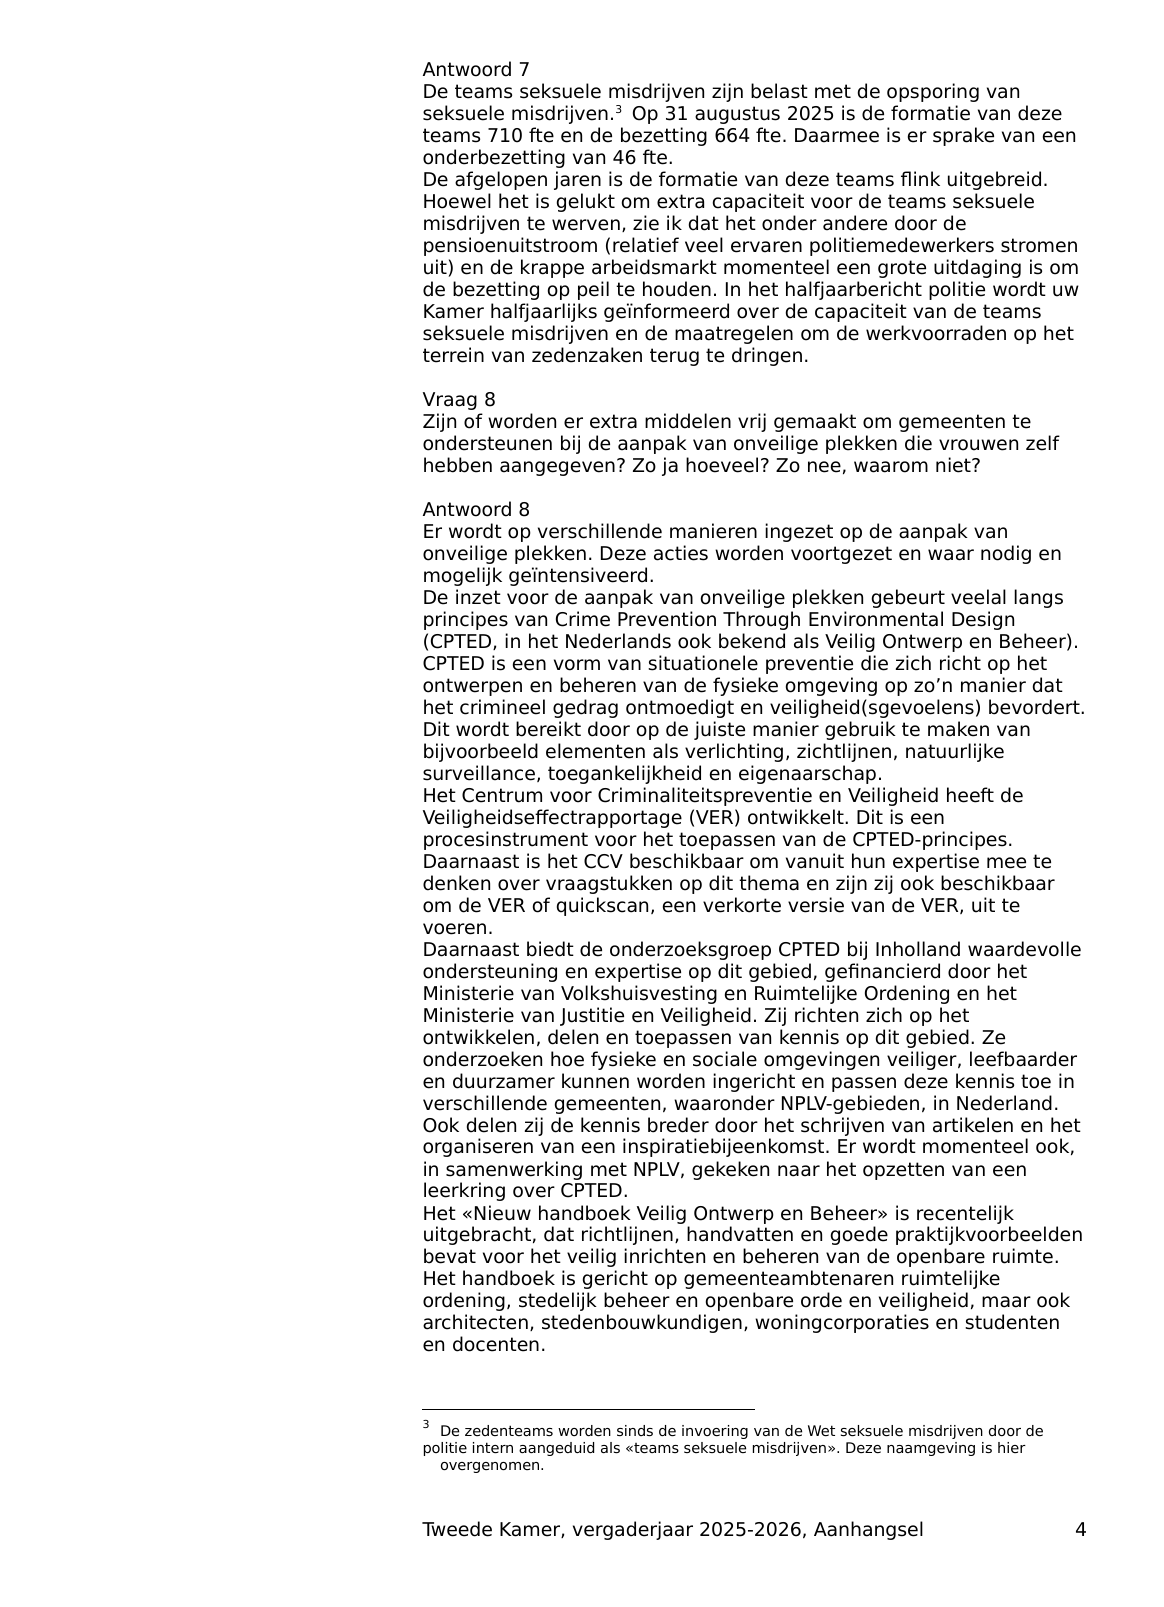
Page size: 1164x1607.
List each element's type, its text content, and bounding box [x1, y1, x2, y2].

text De inzet voor de aanpak van onveilige plekken gebeurt veelal langs principes van Crime Prevention Through Environmental Design (CPTED, in het Nederlands ook bekend als Veilig Ontwerp en Beheer). CPTED is een vorm van situationele preventie die zich richt op het ontwerpen en beheren van de fysieke omgeving op zo’n manier dat het crimineel gedrag ontmoedigt en veiligheid(sgevoelens) bevordert. Dit wordt bereikt door op de juiste manier gebruik te maken van bijvoorbeeld elementen als verlichting, zichtlijnen, natuurlijke surveillance, toegankelijkheid en eigenaarschap. [422, 587, 1087, 785]
text Antwoord 7 [422, 59, 1087, 81]
text De afgelopen jaren is de formatie van deze teams flink uitgebreid. Hoewel het is gelukt om extra capaciteit voor de teams seksuele misdrijven te werven, zie ik dat het onder andere door de pensioenuitstroom (relatief veel ervaren politiemedewerkers stromen uit) en de krappe arbeidsmarkt momenteel een grote uitdaging is om de bezetting op peil te houden. In het halfjaarbericht politie wordt uw Kamer halfjaarlijks geïnformeerd over de capaciteit van de teams seksuele misdrijven en de maatregelen om de werkvoorraden op het terrein van zedenzaken terug te dringen. [422, 169, 1087, 367]
text De zedenteams worden sinds de invoering van de Wet seksuele misdrijven door de [422, 1418, 1087, 1441]
text Het «Nieuw handboek Veilig Ontwerp en Beheer» is recentelijk uitgebracht, dat richtlijnen, handvatten en goede praktijkvoorbeelden bevat voor het veilig inrichten en beheren van de openbare ruimte. Het handboek is gericht op gemeenteambtenaren ruimtelijke ordening, stedelijk beheer en openbare orde en veiligheid, maar ook architecten, stedenbouwkundigen, woningcorporaties en studenten en docenten. [422, 1202, 1087, 1356]
text De teams seksuele misdrijven zijn belast met de opsporing van seksuele misdrijven. Op 31 augustus 2025 is de formatie van deze teams 710 fte en de bezetting 664 fte. Daarmee is er sprake van een onderbezetting van 46 fte. [422, 81, 1087, 169]
text Vraag 8 [422, 389, 1087, 411]
text Zijn of worden er extra middelen vrij gemaakt om gemeenten te ondersteunen bij de aanpak van onveilige plekken die vrouwen zelf hebben aangegeven? Zo ja hoeveel? Zo nee, waarom niet? [422, 411, 1087, 477]
text Daarnaast biedt de onderzoeksgroep CPTED bij Inholland waardevolle ondersteuning en expertise op dit gebied, gefinancierd door het Ministerie van Volkshuisvesting en Ruimtelijke Ordening en het Ministerie van Justitie en Veiligheid. Zij richten zich op het ontwikkelen, delen en toepassen van kennis op dit gebied. Ze onderzoeken hoe fysieke en sociale omgevingen veiliger, leefbaarder en duurzamer kunnen worden ingericht en passen deze kennis toe in verschillende gemeenten, waaronder NPLV-gebieden, in Nederland. Ook delen zij de kennis breder door het schrijven van artikelen en het organiseren van een inspiratiebijeenkomst. Er wordt momenteel ook, in samenwerking met NPLV, gekeken naar het opzetten van een leerkring over CPTED. [422, 939, 1087, 1202]
text Antwoord 8 [422, 499, 1087, 521]
text politie intern aangeduid als «teams seksuele misdrijven». Deze naamgeving is hier overgenomen. [422, 1441, 1087, 1474]
text Het Centrum voor Criminaliteitspreventie en Veiligheid heeft de Veiligheidseffectrapportage (VER) ontwikkelt. Dit is een procesinstrument voor het toepassen van de CPTED-principes. Daarnaast is het CCV beschikbaar om vanuit hun expertise mee te denken over vraagstukken op dit thema en zijn zij ook beschikbaar om de VER of quickscan, een verkorte versie van de VER, uit te voeren. [422, 785, 1087, 939]
text Er wordt op verschillende manieren ingezet op de aanpak van onveilige plekken. Deze acties worden voortgezet en waar nodig en mogelijk geïntensiveerd. [422, 521, 1087, 587]
